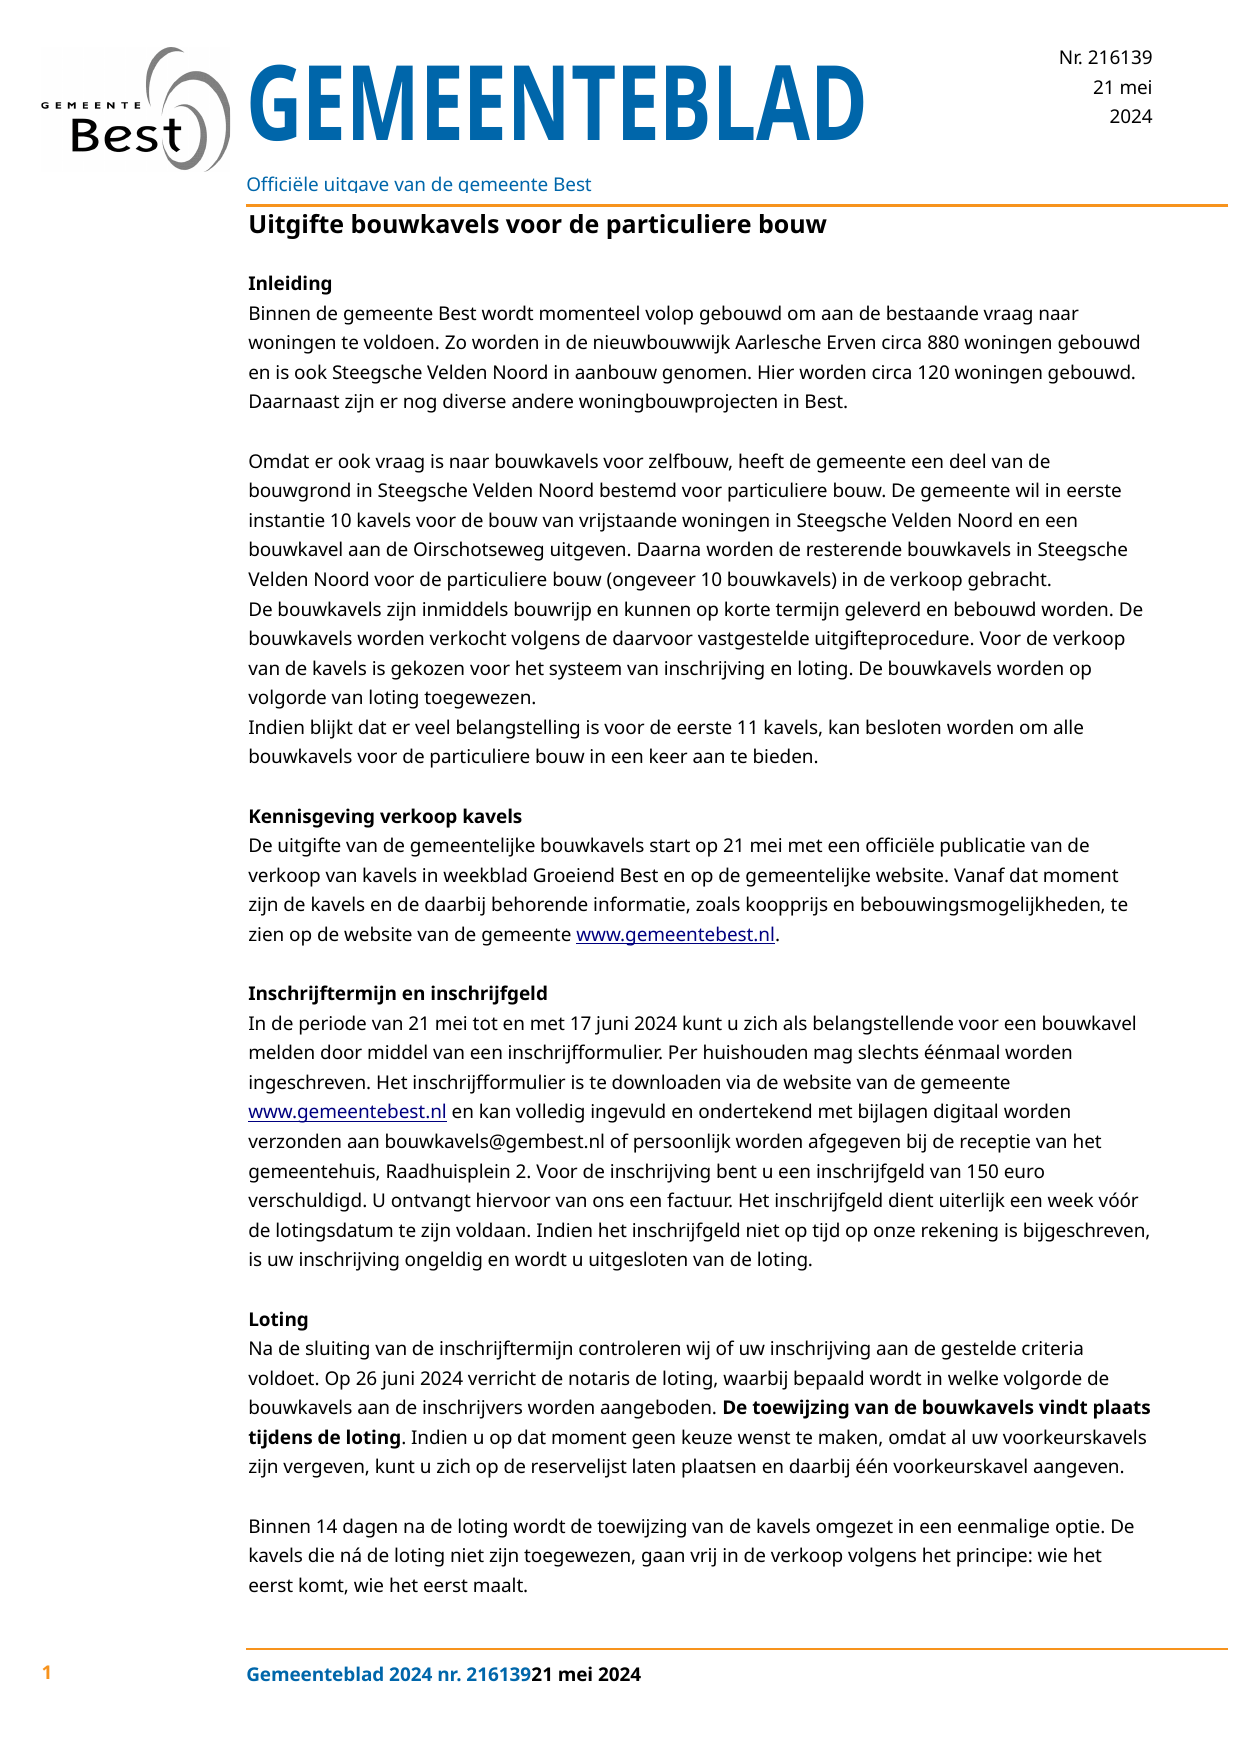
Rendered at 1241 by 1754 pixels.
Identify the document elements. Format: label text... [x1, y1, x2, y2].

text In de periode van 21 mei tot en met 17 juni 2024 kunt u zich als belangstellende voor een bouwkavel melden door middel van een inschrijfformulier. Per huishouden mag slechts éénmaal worden ingeschreven. Het inschrijfformulier is te downloaden via de website van de gemeente www.gemeentebest.nl en kan volledig ingevuld en ondertekend met bijlagen digitaal worden verzonden aan bouwkavels@gembest.nl of persoonlijk worden afgegeven bij de receptie van het gemeentehuis, Raadhuisplein 2. Voor de inschrijving bent u een inschrijfgeld van 150 euro verschuldigd. U ontvangt hiervoor van ons een factuur. Het inschrijfgeld dient uiterlijk een week vóór de lotingsdatum te zijn voldaan. Indien het inschrijfgeld niet op tijd op onze rekening is bijgeschreven, is uw inschrijving ongeldig en wordt u uitgesloten van de loting. [248, 1010, 1152, 1272]
text Uitgifte bouwkavels voor de particuliere bouw [248, 207, 1152, 241]
text Loting [248, 1306, 1152, 1331]
text De bouwkavels zijn inmiddels bouwrijp en kunnen op korte termijn geleverd en bebouwd worden. De bouwkavels worden verkocht volgens de daarvoor vastgestelde uitgifteprocedure. Voor de verkoop van de kavels is gekozen voor het systeem van inschrijving en loting. De bouwkavels worden op volgorde van loting toegewezen. [248, 596, 1152, 710]
picture [41, 47, 231, 172]
text Na de sluiting van de inschrijftermijn controleren wij of uw inschrijving aan de gestelde criteria voldoet. Op 26 juni 2024 verricht de notaris de loting, waarbij bepaald wordt in welke volgorde de bouwkavels aan de inschrijvers worden aangeboden. De toewijzing van de bouwkavels vindt plaats tijdens de loting. Indien u op dat moment geen keuze wenst te maken, omdat al uw voorkeurskavels zijn vergeven, kunt u zich op de reservelijst laten plaatsen en daarbij één voorkeurskavel aangeven. [248, 1335, 1152, 1479]
text De uitgifte van de gemeentelijke bouwkavels start op 21 mei met een officiële publicatie van de verkoop van kavels in weekblad Groeiend Best en op de gemeentelijke website. Vanaf dat moment zijn de kavels en de daarbij behorende informatie, zoals koopprijs en bebouwingsmogelijkheden, te zien op de website van de gemeente www.gemeentebest.nl. [248, 832, 1152, 947]
text Omdat er ook vraag is naar bouwkavels voor zelfbouw, heeft de gemeente een deel van de bouwgrond in Steegsche Velden Noord bestemd voor particuliere bouw. De gemeente wil in eerste instantie 10 kavels voor de bouw van vrijstaande woningen in Steegsche Velden Noord en een bouwkavel aan de Oirschotseweg uitgeven. Daarna worden de resterende bouwkavels in Steegsche Velden Noord voor de particuliere bouw (ongeveer 10 bouwkavels) in de verkoop gebracht. [248, 448, 1152, 592]
text Binnen 14 dagen na de loting wordt de toewijzing van de kavels omgezet in een eenmalige optie. De kavels die ná de loting niet zijn toegewezen, gaan vrij in de verkoop volgens het principe: wie het eerst komt, wie het eerst maalt. [248, 1513, 1152, 1598]
text Binnen de gemeente Best wordt momenteel volop gebouwd om aan de bestaande vraag naar woningen te voldoen. Zo worden in de nieuwbouwwijk Aarlesche Erven circa 880 woningen gebouwd en is ook Steegsche Velden Noord in aanbouw genomen. Hier worden circa 120 woningen gebouwd. Daarnaast zijn er nog diverse andere woningbouwprojecten in Best. [248, 300, 1152, 414]
text Indien blijkt dat er veel belangstelling is voor de eerste 11 kavels, kan besloten worden om alle bouwkavels voor de particuliere bouw in een keer aan te bieden. [248, 714, 1152, 769]
text Inschrijftermijn en inschrijfgeld [248, 980, 1152, 1006]
text Kennisgeving verkoop kavels [248, 803, 1152, 828]
text Inleiding [248, 270, 1152, 296]
